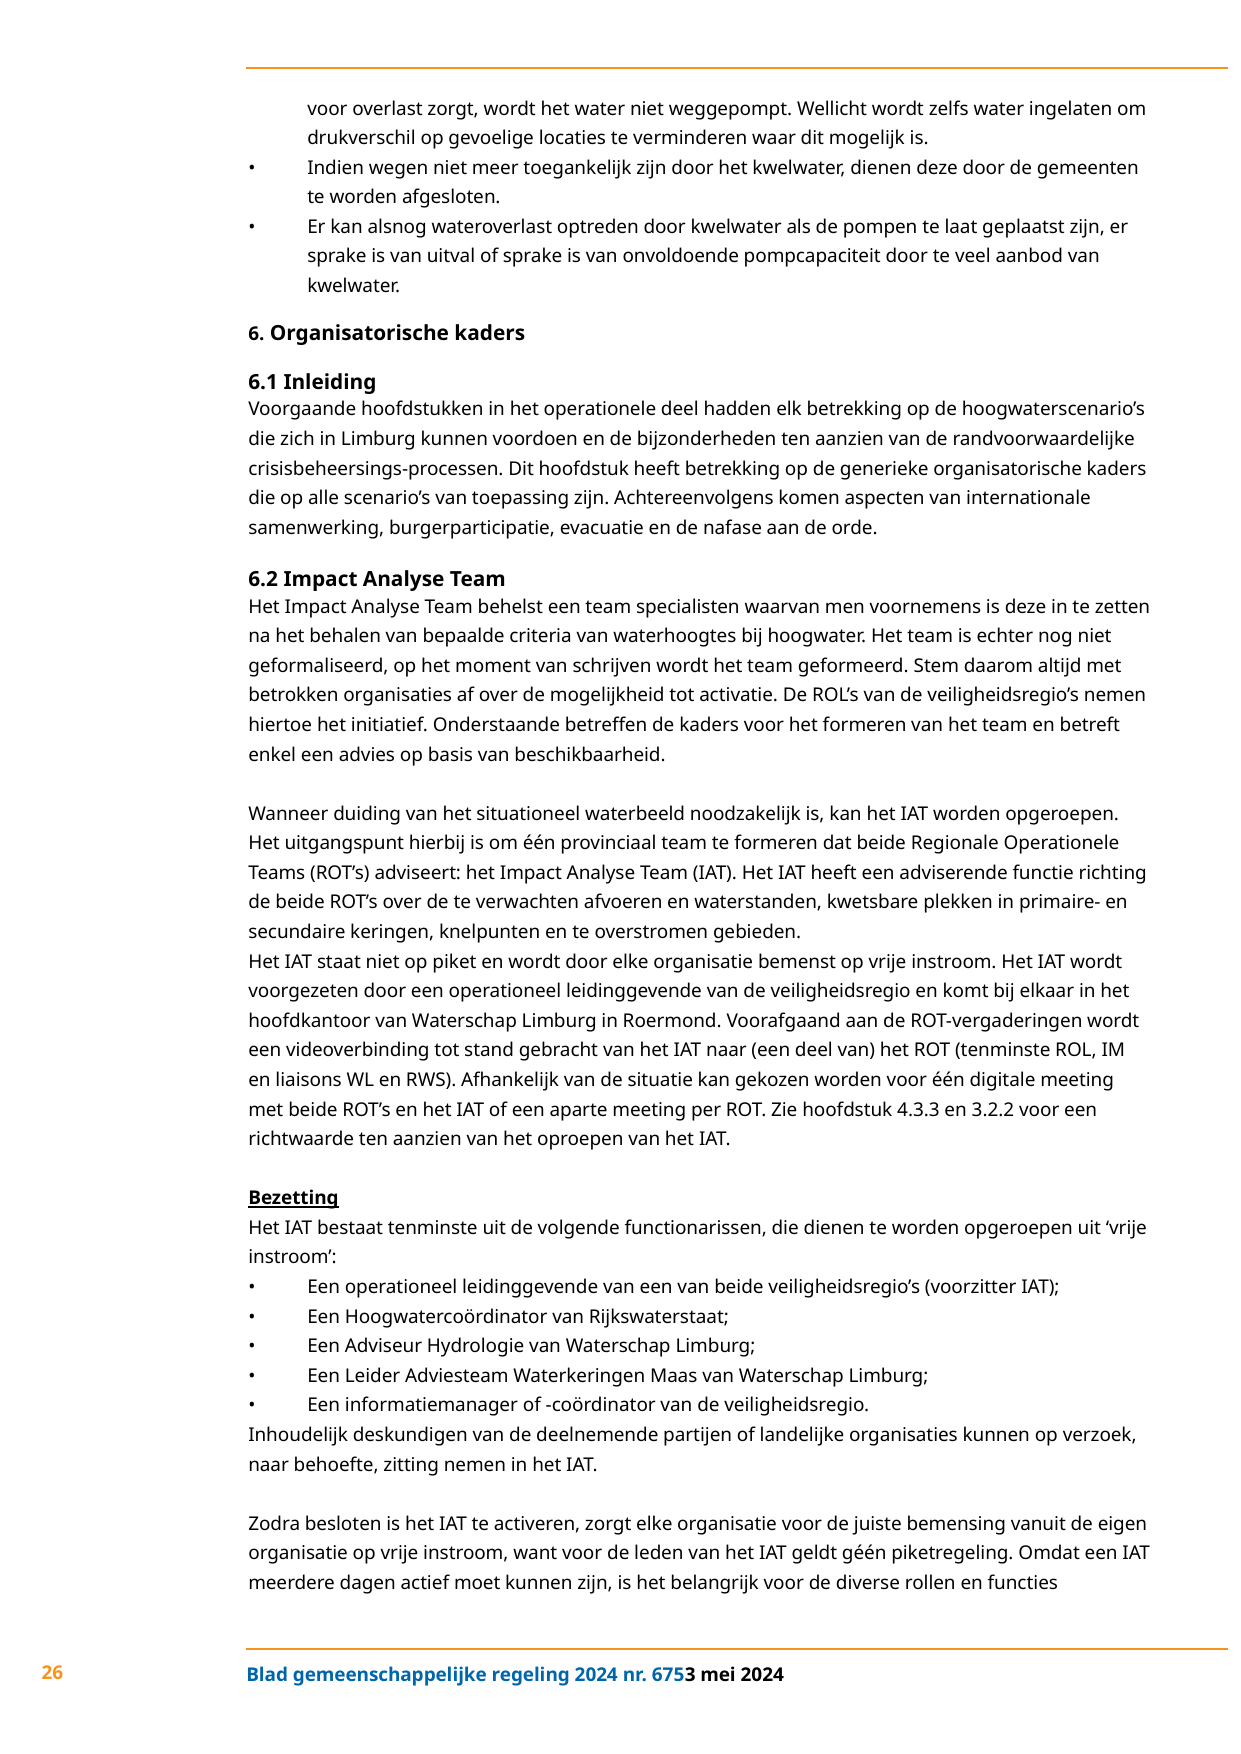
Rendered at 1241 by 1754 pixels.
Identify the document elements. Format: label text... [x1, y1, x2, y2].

text 6.2 Impact Analyse Team [248, 564, 1152, 593]
list Een Leider Adviesteam Waterkeringen Maas van Waterschap Limburg; [248, 1362, 1152, 1388]
text Voorgaande hoofdstukken in het operationele deel hadden elk betrekking op de hoogwaterscenario’s die zich in Limburg kunnen voordoen en de bijzonderheden ten aanzien van de randvoorwaardelijke crisisbeheersings-processen. Dit hoofdstuk heeft betrekking op de generieke organisatorische kaders die op alle scenario’s van toepassing zijn. Achtereenvolgens komen aspecten van internationale samenwerking, burgerparticipatie, evacuatie en de nafase aan de orde. [248, 396, 1152, 540]
list Indien wegen niet meer toegankelijk zijn door het kwelwater, dienen deze door de gemeenten te worden afgesloten. [248, 154, 1152, 209]
list Een operationeel leidinggevende van een van beide veiligheidsregio’s (voorzitter IAT); [248, 1273, 1152, 1299]
text Het IAT staat niet op piket en wordt door elke organisatie bemenst op vrije instroom. Het IAT wordt voorgezeten door een operationeel leidinggevende van de veiligheidsregio en komt bij elkaar in het hoofdkantoor van Waterschap Limburg in Roermond. Voorafgaand aan de ROT-vergaderingen wordt een videoverbinding tot stand gebracht van het IAT naar (een deel van) het ROT (tenminste ROL, IM en liaisons WL en RWS). Afhankelijk van de situatie kan gekozen worden voor één digitale meeting met beide ROT’s en het IAT of een aparte meeting per ROT. Zie hoofdstuk 4.3.3 en 3.2.2 voor een richtwaarde ten aanzien van het oproepen van het IAT. [248, 948, 1152, 1151]
text Inhoudelijk deskundigen van de deelnemende partijen of landelijke organisaties kunnen op verzoek, naar behoefte, zitting nemen in het IAT. [248, 1421, 1152, 1476]
text Zodra besloten is het IAT te activeren, zorgt elke organisatie voor de juiste bemensing vanuit de eigen organisatie op vrije instroom, want voor de leden van het IAT geldt géén piketregeling. Omdat een IAT meerdere dagen actief moet kunnen zijn, is het belangrijk voor de diverse rollen en functies [248, 1510, 1152, 1595]
list Er kan alsnog wateroverlast optreden door kwelwater als de pompen te laat geplaatst zijn, er sprake is van uitval of sprake is van onvoldoende pompcapaciteit door te veel aanbod van kwelwater. [248, 213, 1152, 298]
text Bezetting [248, 1184, 1152, 1210]
list Een informatiemanager of -coördinator van de veiligheidsregio. [248, 1392, 1152, 1417]
text Het IAT bestaat tenminste uit de volgende functionarissen, die dienen te worden opgeroepen uit ‘vrije instroom’: [248, 1214, 1152, 1269]
text 6.1 Inleiding [248, 367, 1152, 396]
list voor overlast zorgt, wordt het water niet weggepompt. Wellicht wordt zelfs water ingelaten om drukverschil op gevoelige locaties te verminderen waar dit mogelijk is. [248, 95, 1152, 150]
list Een Hoogwatercoördinator van Rijkswaterstaat; [248, 1303, 1152, 1328]
picture [41, 47, 231, 172]
text Wanneer duiding van het situationeel waterbeeld noodzakelijk is, kan het IAT worden opgeroepen. Het uitgangspunt hierbij is om één provinciaal team te formeren dat beide Regionale Operationele Teams (ROT’s) adviseert: het Impact Analyse Team (IAT). Het IAT heeft een adviserende functie richting de beide ROT’s over de te verwachten afvoeren en waterstanden, kwetsbare plekken in primaire- en secundaire keringen, knelpunten en te overstromen gebieden. [248, 800, 1152, 944]
text 6. Organisatorische kaders [248, 318, 1152, 346]
text Het Impact Analyse Team behelst een team specialisten waarvan men voornemens is deze in te zetten na het behalen van bepaalde criteria van waterhoogtes bij hoogwater. Het team is echter nog niet geformaliseerd, op het moment van schrijven wordt het team geformeerd. Stem daarom altijd met betrokken organisaties af over de mogelijkheid tot activatie. De ROL’s van de veiligheidsregio’s nemen hiertoe het initiatief. Onderstaande betreffen de kaders voor het formeren van het team en betreft enkel een advies op basis van beschikbaarheid. [248, 593, 1152, 766]
list Een Adviseur Hydrologie van Waterschap Limburg; [248, 1332, 1152, 1358]
